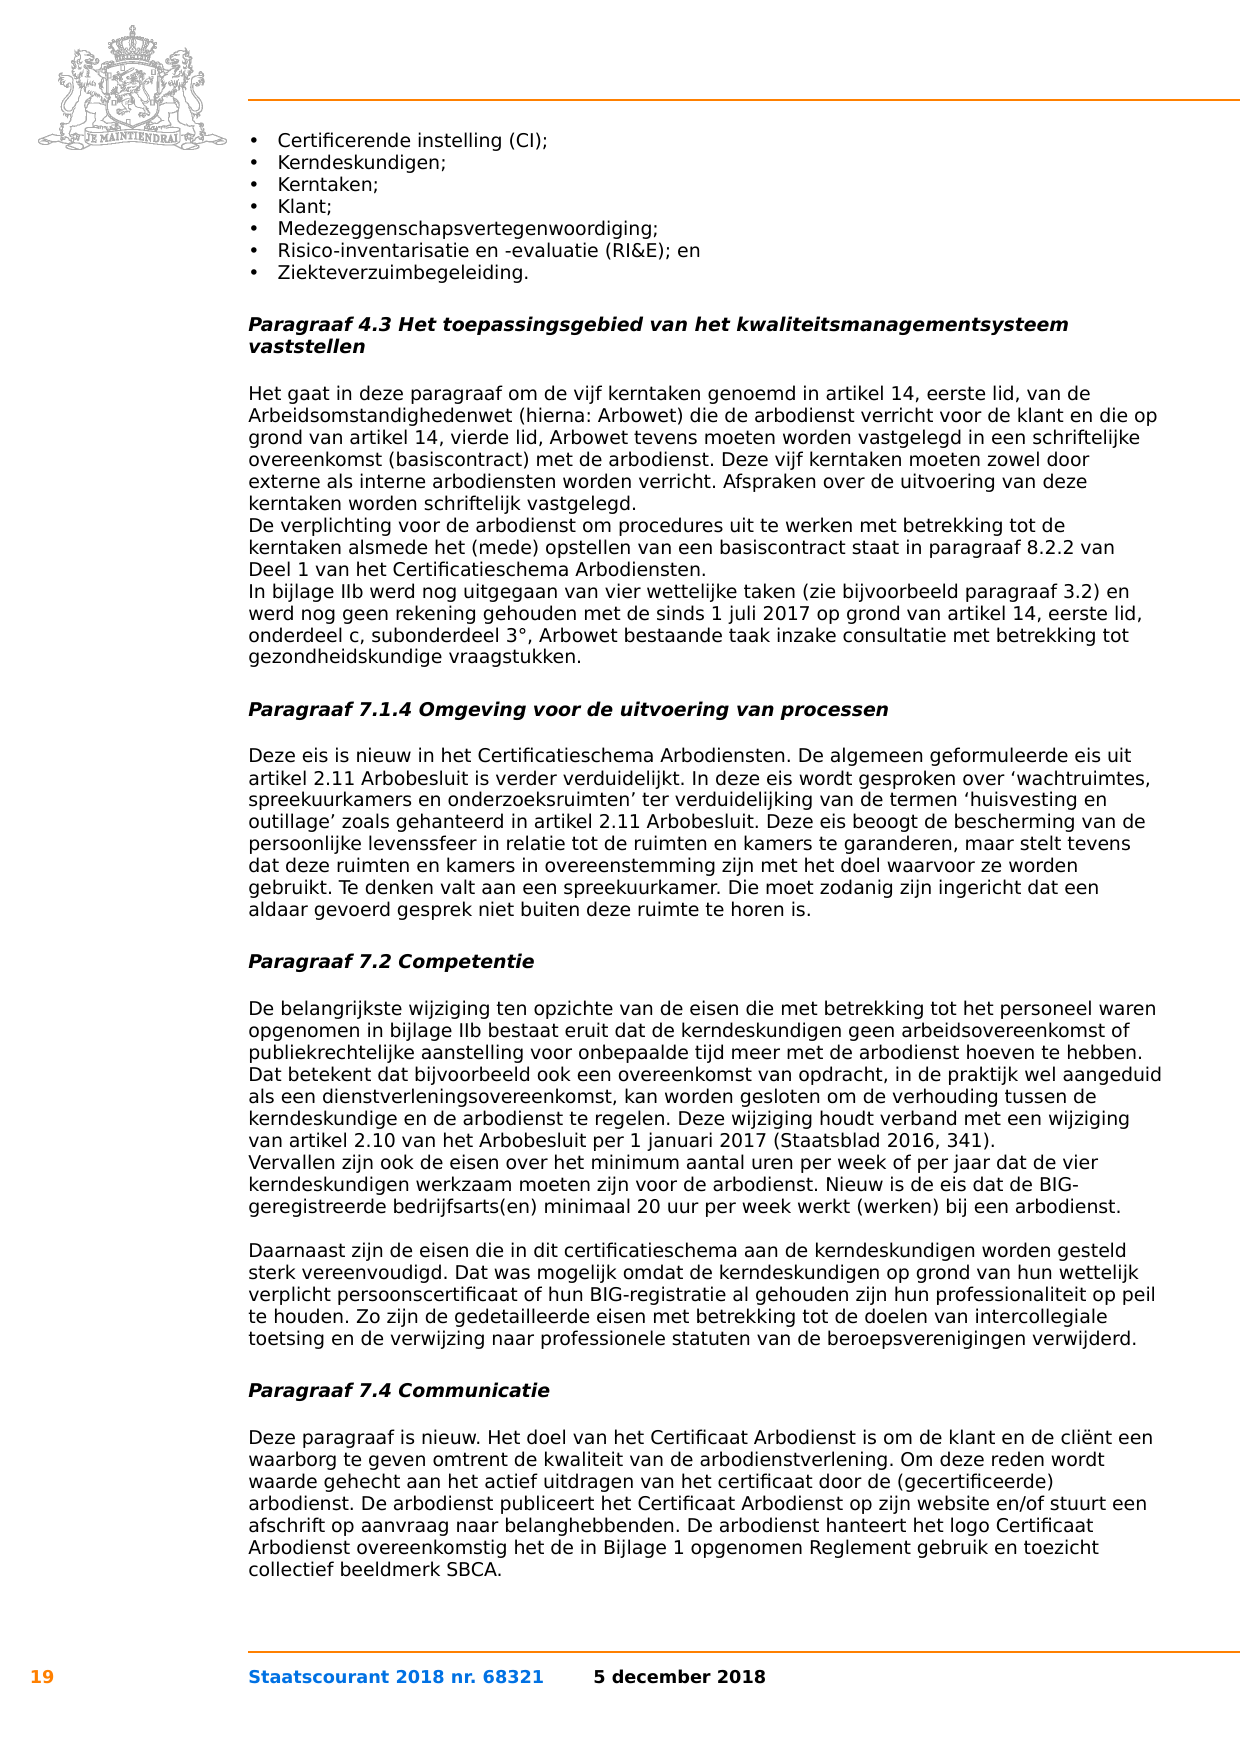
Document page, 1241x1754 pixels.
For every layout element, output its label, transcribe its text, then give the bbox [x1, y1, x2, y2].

text Deze eis is nieuw in het Certificatieschema Arbodiensten. De algemeen geformuleerde eis uit artikel 2.11 Arbobesluit is verder verduidelijkt. In deze eis wordt gesproken over ‘wachtruimtes, spreekuurkamers en onderzoeksruimten’ ter verduidelijking van de termen ‘huisvesting en outillage’ zoals gehanteerd in artikel 2.11 Arbobesluit. Deze eis beoogt de bescherming van de persoonlijke levenssfeer in relatie tot de ruimten en kamers te garanderen, maar stelt tevens dat deze ruimten en kamers in overeenstemming zijn met het doel waarvoor ze worden gebruikt. Te denken valt aan een spreekuurkamer. Die moet zodanig zijn ingericht dat een aldaar gevoerd gesprek niet buiten deze ruimte te horen is. [248, 745, 1163, 921]
subtitle Paragraaf 7.4 Communicatie [248, 1380, 1163, 1402]
text • Ziekteverzuimbegeleiding. [248, 262, 1163, 284]
text De belangrijkste wijziging ten opzichte van de eisen die met betrekking tot het personeel waren opgenomen in bijlage IIb bestaat eruit dat de kerndeskundigen geen arbeidsovereenkomst of publiekrechtelijke aanstelling voor onbepaalde tijd meer met de arbodienst hoeven te hebben. Dat betekent dat bijvoorbeeld ook een overeenkomst van opdracht, in de praktijk wel aangeduid als een dienstverleningsovereenkomst, kan worden gesloten om de verhouding tussen de kerndeskundige en de arbodienst te regelen. Deze wijziging houdt verband met een wijziging van artikel 2.10 van het Arbobesluit per 1 januari 2017 (Staatsblad 2016, 341). [248, 998, 1163, 1152]
text In bijlage IIb werd nog uitgegaan van vier wettelijke taken (zie bijvoorbeeld paragraaf 3.2) en werd nog geen rekening gehouden met de sinds 1 juli 2017 op grond van artikel 14, eerste lid, onderdeel c, subonderdeel 3°, Arbowet bestaande taak inzake consultatie met betrekking tot gezondheidskundige vraagstukken. [248, 581, 1163, 668]
text • Klant; [248, 196, 1163, 218]
text Vervallen zijn ook de eisen over het minimum aantal uren per week of per jaar dat de vier kerndeskundigen werkzaam moeten zijn voor de arbodienst. Nieuw is de eis dat de BIG-geregistreerde bedrijfsarts(en) minimaal 20 uur per week werkt (werken) bij een arbodienst. [248, 1152, 1163, 1218]
text De verplichting voor de arbodienst om procedures uit te werken met betrekking tot de kerntaken alsmede het (mede) opstellen van een basiscontract staat in paragraaf 8.2.2 van Deel 1 van het Certificatieschema Arbodiensten. [248, 514, 1163, 581]
text Daarnaast zijn de eisen die in dit certificatieschema aan de kerndeskundigen worden gesteld sterk vereenvoudigd. Dat was mogelijk omdat de kerndeskundigen op grond van hun wettelijk verplicht persoonscertificaat of hun BIG-registratie al gehouden zijn hun professionaliteit op peil te houden. Zo zijn de gedetailleerde eisen met betrekking tot de doelen van intercollegiale toetsing en de verwijzing naar professionele statuten van de beroepsverenigingen verwijderd. [248, 1240, 1163, 1350]
text • Risico-inventarisatie en -evaluatie (RI&E); en [248, 240, 1163, 262]
subtitle Paragraaf 7.2 Competentie [248, 951, 1163, 973]
text • Kerntaken; [248, 174, 1163, 196]
text • Kerndeskundigen; [248, 152, 1163, 174]
text • Certificerende instelling (CI); [248, 130, 1163, 152]
subtitle Paragraaf 4.3 Het toepassingsgebied van het kwaliteitsmanagementsysteem vaststellen [248, 314, 1163, 358]
text • Medezeggenschapsvertegenwoordiging; [248, 218, 1163, 240]
picture [38, 25, 227, 150]
text Het gaat in deze paragraaf om de vijf kerntaken genoemd in artikel 14, eerste lid, van de Arbeidsomstandighedenwet (hierna: Arbowet) die de arbodienst verricht voor de klant en die op grond van artikel 14, vierde lid, Arbowet tevens moeten worden vastgelegd in een schriftelijke overeenkomst (basiscontract) met de arbodienst. Deze vijf kerntaken moeten zowel door externe als interne arbodiensten worden verricht. Afspraken over de uitvoering van deze kerntaken worden schriftelijk vastgelegd. [248, 383, 1163, 514]
text Deze paragraaf is nieuw. Het doel van het Certificaat Arbodienst is om de klant en de cliënt een waarborg te geven omtrent de kwaliteit van de arbodienstverlening. Om deze reden wordt waarde gehecht aan het actief uitdragen van het certificaat door de (gecertificeerde) arbodienst. De arbodienst publiceert het Certificaat Arbodienst op zijn website en/of stuurt een afschrift op aanvraag naar belanghebbenden. De arbodienst hanteert het logo Certificaat Arbodienst overeenkomstig het de in Bijlage 1 opgenomen Reglement gebruik en toezicht collectief beeldmerk SBCA. [248, 1427, 1163, 1581]
subtitle Paragraaf 7.1.4 Omgeving voor de uitvoering van processen [248, 698, 1163, 720]
